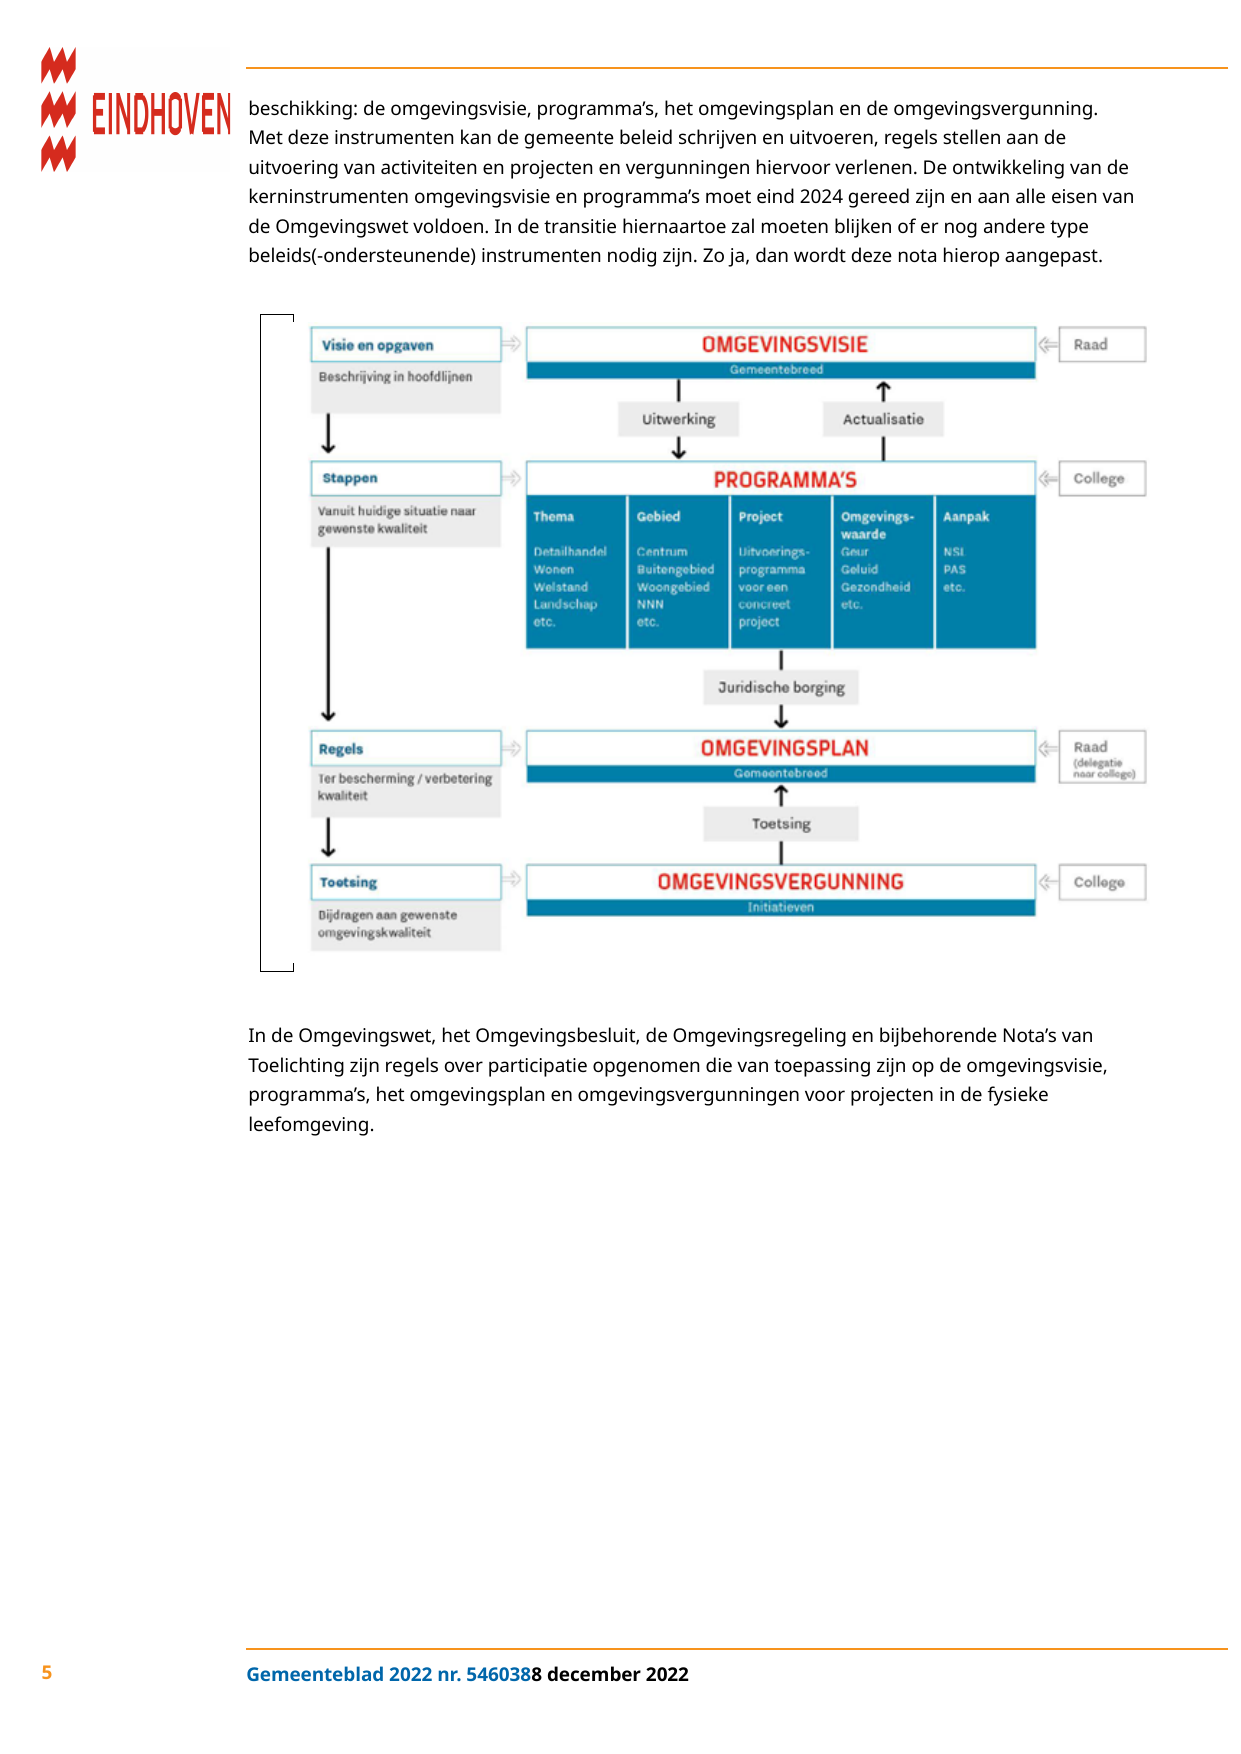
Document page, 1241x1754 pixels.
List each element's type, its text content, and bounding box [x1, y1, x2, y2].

text In de Omgevingswet, het Omgevingsbesluit, de Omgevingsregeling en bijbehorende Nota’s van Toelichting zijn regels over participatie opgenomen die van toepassing zijn op de omgevingsvisie, programma’s, het omgevingsplan en omgevingsvergunningen voor projecten in de fysieke leefomgeving. [248, 1022, 1152, 1137]
text Met deze instrumenten kan de gemeente beleid schrijven en uitvoeren, regels stellen aan de uitvoering van activiteiten en projecten en vergunningen hiervoor verlenen. De ontwikkeling van de kerninstrumenten omgevingsvisie en programma’s moet eind 2024 gereed zijn en aan alle eisen van de Omgevingswet voldoen. In de transitie hiernaartoe zal moeten blijken of er nog andere type beleids(-ondersteunende) instrumenten nodig zijn. Zo ja, dan wordt deze nota hierop aangepast. [248, 124, 1152, 268]
text beschikking: de omgevingsvisie, programma’s, het omgevingsplan en de omgevingsvergunning. [248, 95, 1152, 121]
picture [268, 322, 1173, 963]
picture [41, 47, 231, 172]
